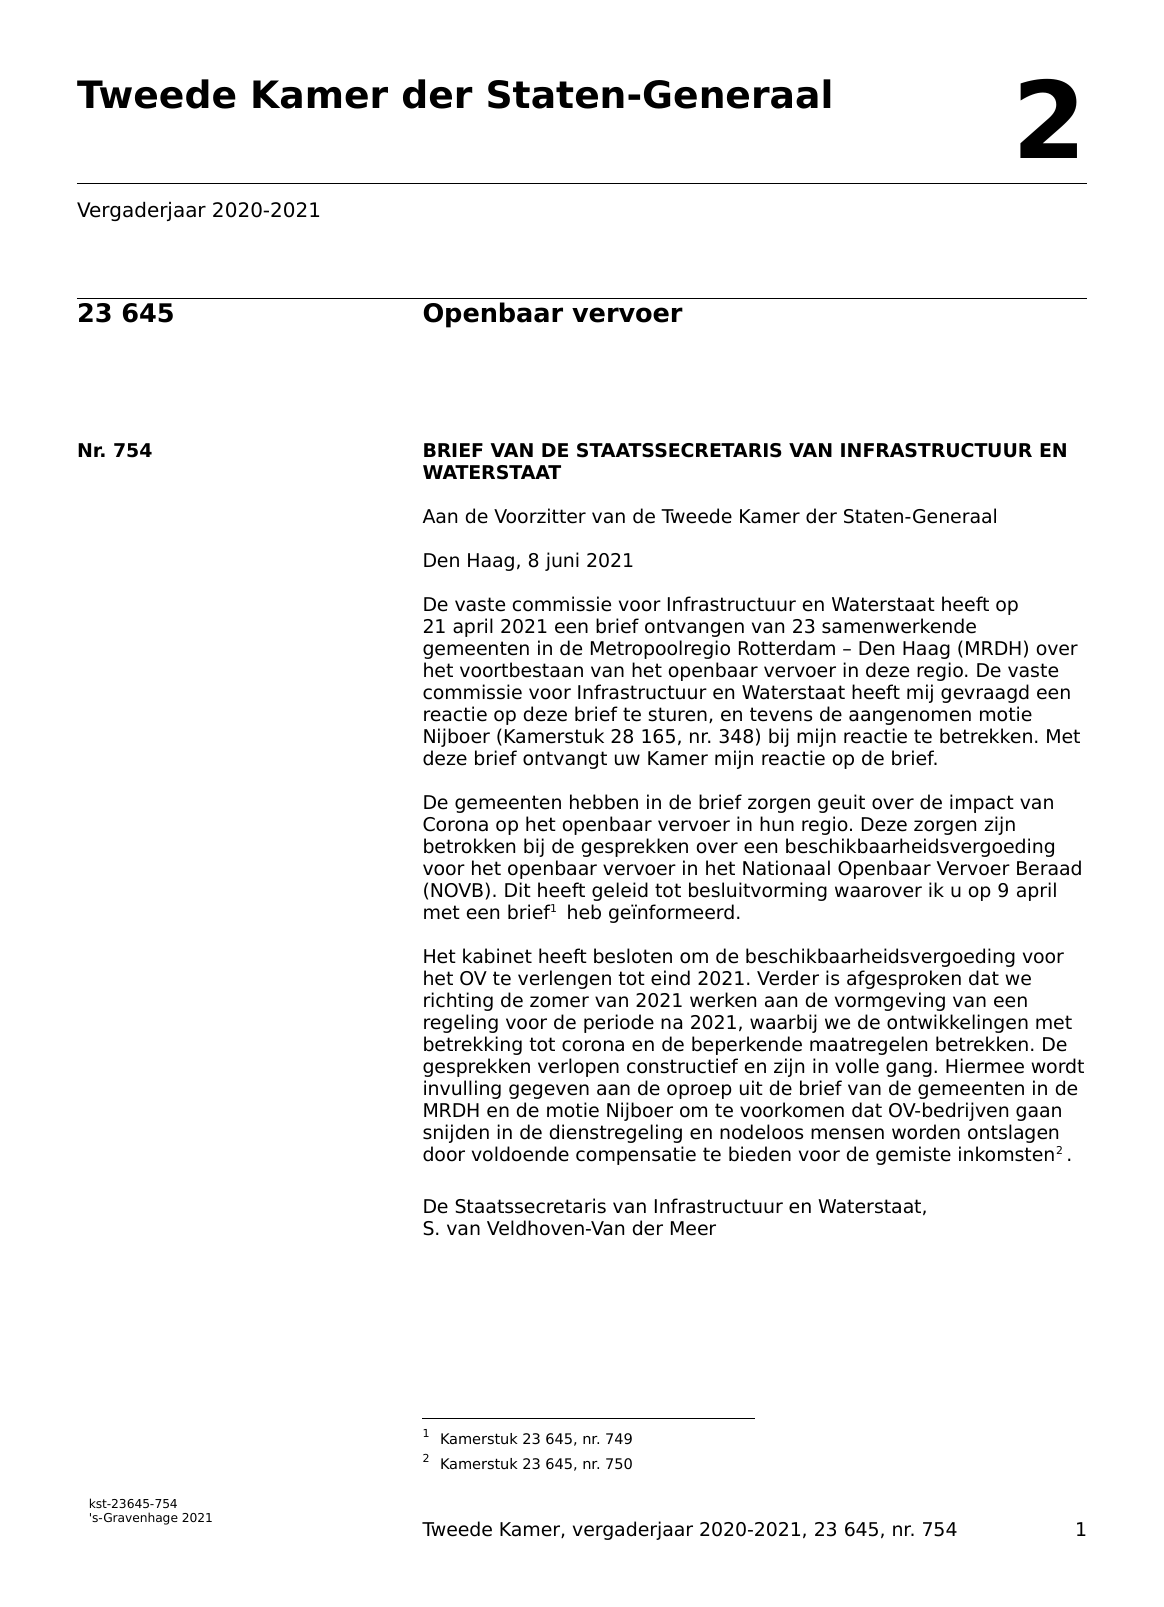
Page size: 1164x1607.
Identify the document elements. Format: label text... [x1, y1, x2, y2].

table_header Tweede Kamer der Staten-Generaal [77, 59, 886, 183]
subtitle Nr. 754 BRIEF VAN DE STAATSSECRETARIS VAN INFRASTRUCTUUR EN WATERSTAAT [77, 440, 1087, 484]
text Aan de Voorzitter van de Tweede Kamer der Staten-Generaal [422, 506, 1087, 528]
text kst-23645-754 [88, 1497, 323, 1511]
text Kamerstuk 23 645, nr. 750 [422, 1452, 1087, 1474]
text Het kabinet heeft besloten om de beschikbaarheidsvergoeding voor het OV te verlengen tot eind 2021. Verder is afgesproken dat we richting de zomer van 2021 werken aan de vormgeving van een regeling voor de periode na 2021, waarbij we de ontwikkelingen met betrekking tot corona en de beperkende maatregelen betrekken. De gesprekken verlopen constructief en zijn in volle gang. Hiermee wordt invulling gegeven aan de oproep uit de brief van de gemeenten in de MRDH en de motie Nijboer om te voorkomen dat OV-bedrijven gaan snijden in de dienstregeling en nodeloos mensen worden ontslagen door voldoende compensatie te bieden voor de gemiste inkomsten. [422, 946, 1087, 1166]
text De vaste commissie voor Infrastructuur en Waterstaat heeft op 21 april 2021 een brief ontvangen van 23 samenwerkende gemeenten in de Metropoolregio Rotterdam – Den Haag (MRDH) over het voortbestaan van het openbaar vervoer in deze regio. De vaste commissie voor Infrastructuur en Waterstaat heeft mij gevraagd een reactie op deze brief te sturen, en tevens de aangenomen motie Nijboer (Kamerstuk 28 165, nr. 348) bij mijn reactie te betrekken. Met deze brief ontvangt uw Kamer mijn reactie op de brief. [422, 594, 1087, 770]
table_header 2 [886, 59, 1087, 183]
text De gemeenten hebben in de brief zorgen geuit over de impact van Corona op het openbaar vervoer in hun regio. Deze zorgen zijn betrokken bij de gesprekken over een beschikbaarheidsvergoeding voor het openbaar vervoer in het Nationaal Openbaar Vervoer Beraad (NOVB). Dit heeft geleid tot besluitvorming waarover ik u op 9 april met een brief heb geïnformeerd. [422, 792, 1087, 924]
table_cell Vergaderjaar 2020-2021 [77, 184, 1087, 298]
text Den Haag, 8 juni 2021 [422, 550, 1087, 572]
subtitle 23 645 Openbaar vervoer [77, 299, 1087, 329]
text De Staatssecretaris van Infrastructuur en Waterstaat, S. van Veldhoven-Van der Meer [422, 1196, 1087, 1240]
text 's-Gravenhage 2021 [88, 1511, 323, 1525]
text Kamerstuk 23 645, nr. 749 [422, 1427, 1087, 1449]
